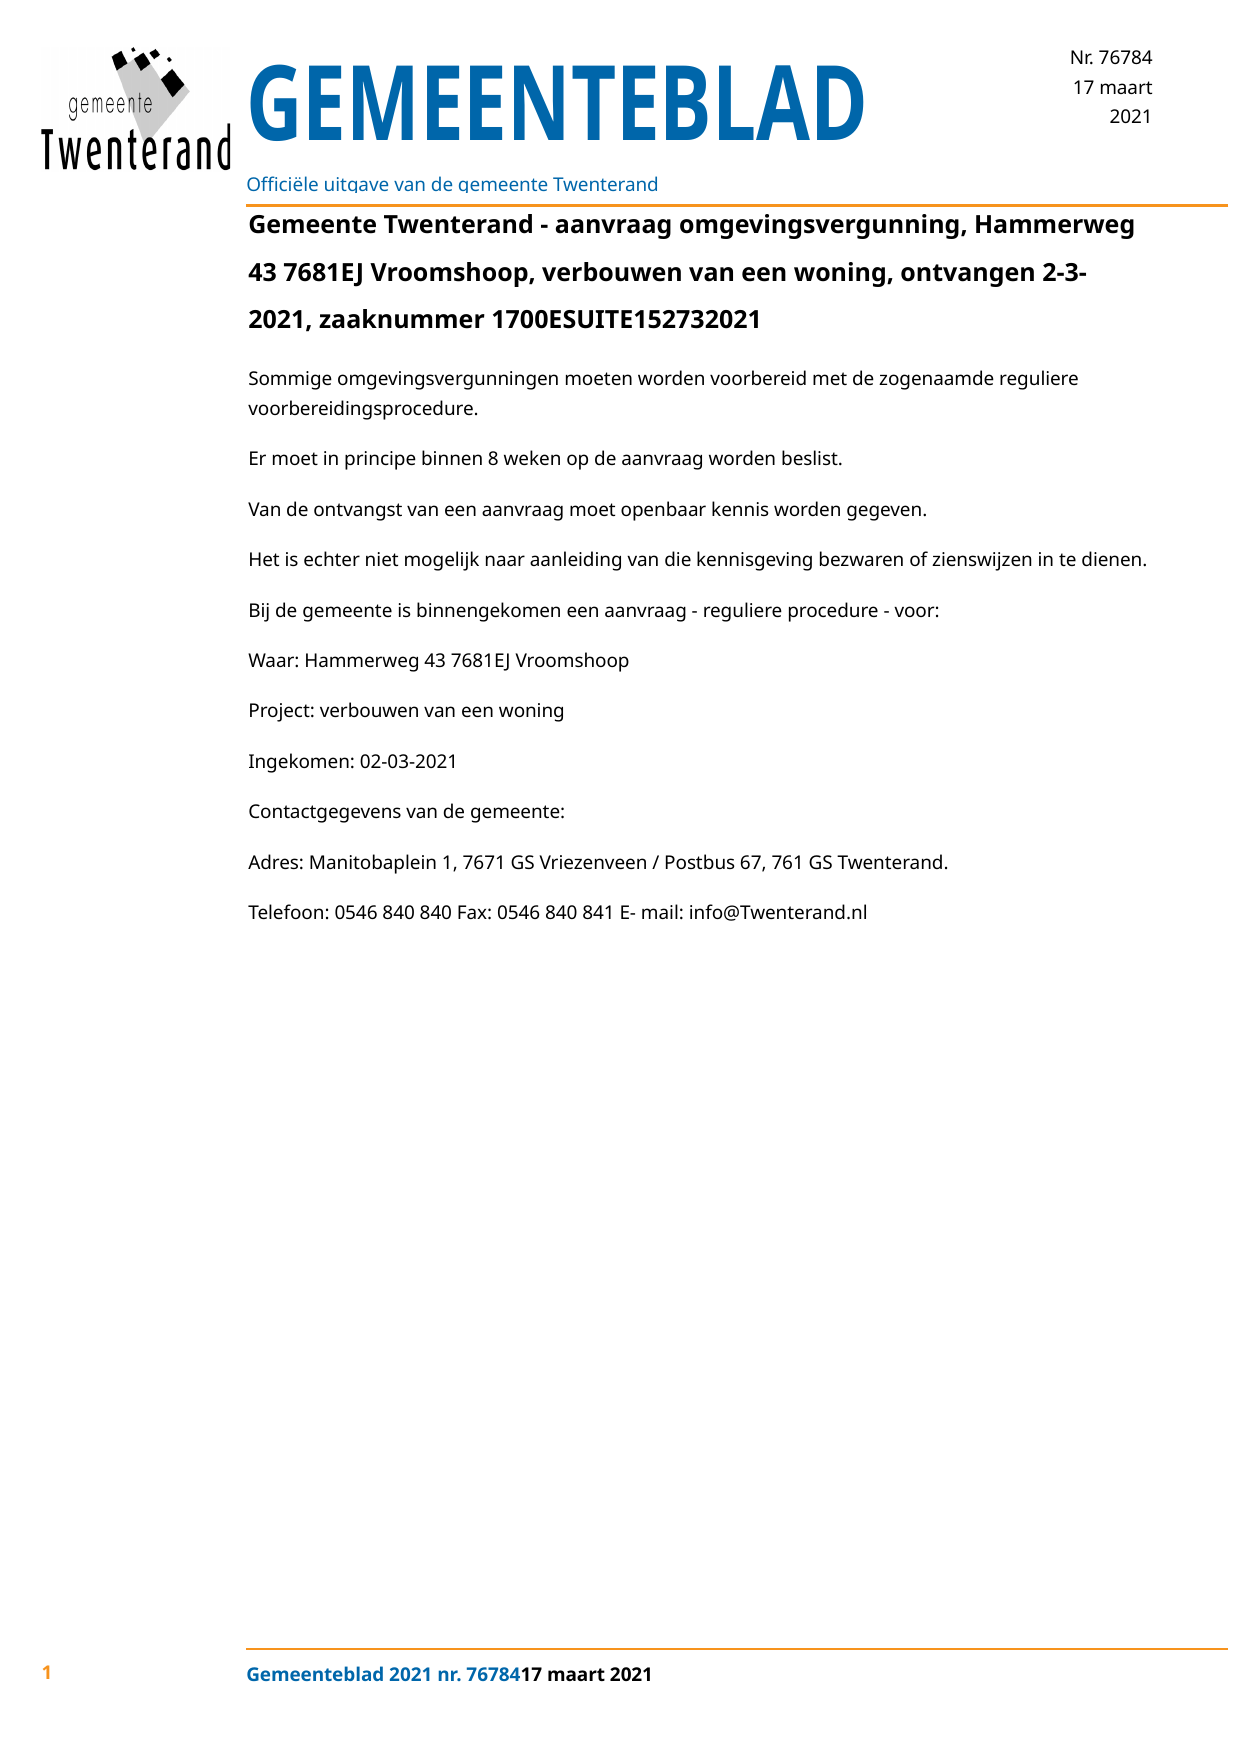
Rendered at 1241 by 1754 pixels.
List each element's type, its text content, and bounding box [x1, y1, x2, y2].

text Project: verbouwen van een woning [248, 698, 1152, 723]
text Sommige omgevingsvergunningen moeten worden voorbereid met de zogenaamde reguliere voorbereidingsprocedure. [248, 366, 1152, 421]
text Bij de gemeente is binnengekomen een aanvraag - reguliere procedure - voor: [248, 597, 1152, 622]
text Er moet in principe binnen 8 weken op de aanvraag worden beslist. [248, 446, 1152, 471]
text Het is echter niet mogelijk naar aanleiding van die kennisgeving bezwaren of zienswijzen in te dienen. [248, 546, 1152, 572]
text Telefoon: 0546 840 840 Fax: 0546 840 841 E- mail: info@Twenterand.nl [248, 899, 1152, 925]
text Waar: Hammerweg 43 7681EJ Vroomshoop [248, 647, 1152, 673]
text Adres: Manitobaplein 1, 7671 GS Vriezenveen / Postbus 67, 761 GS Twenterand. [248, 849, 1152, 874]
text Van de ontvangst van een aanvraag moet openbaar kennis worden gegeven. [248, 496, 1152, 522]
text Gemeente Twenterand - aanvraag omgevingsvergunning, Hammerweg 43 7681EJ Vroomshoop, verbouwen van een woning, ontvangen 2-3-2021, zaaknummer 1700ESUITE152732021 [248, 207, 1152, 336]
picture [41, 47, 231, 172]
text Contactgegevens van de gemeente: [248, 798, 1152, 824]
text Ingekomen: 02-03-2021 [248, 748, 1152, 774]
